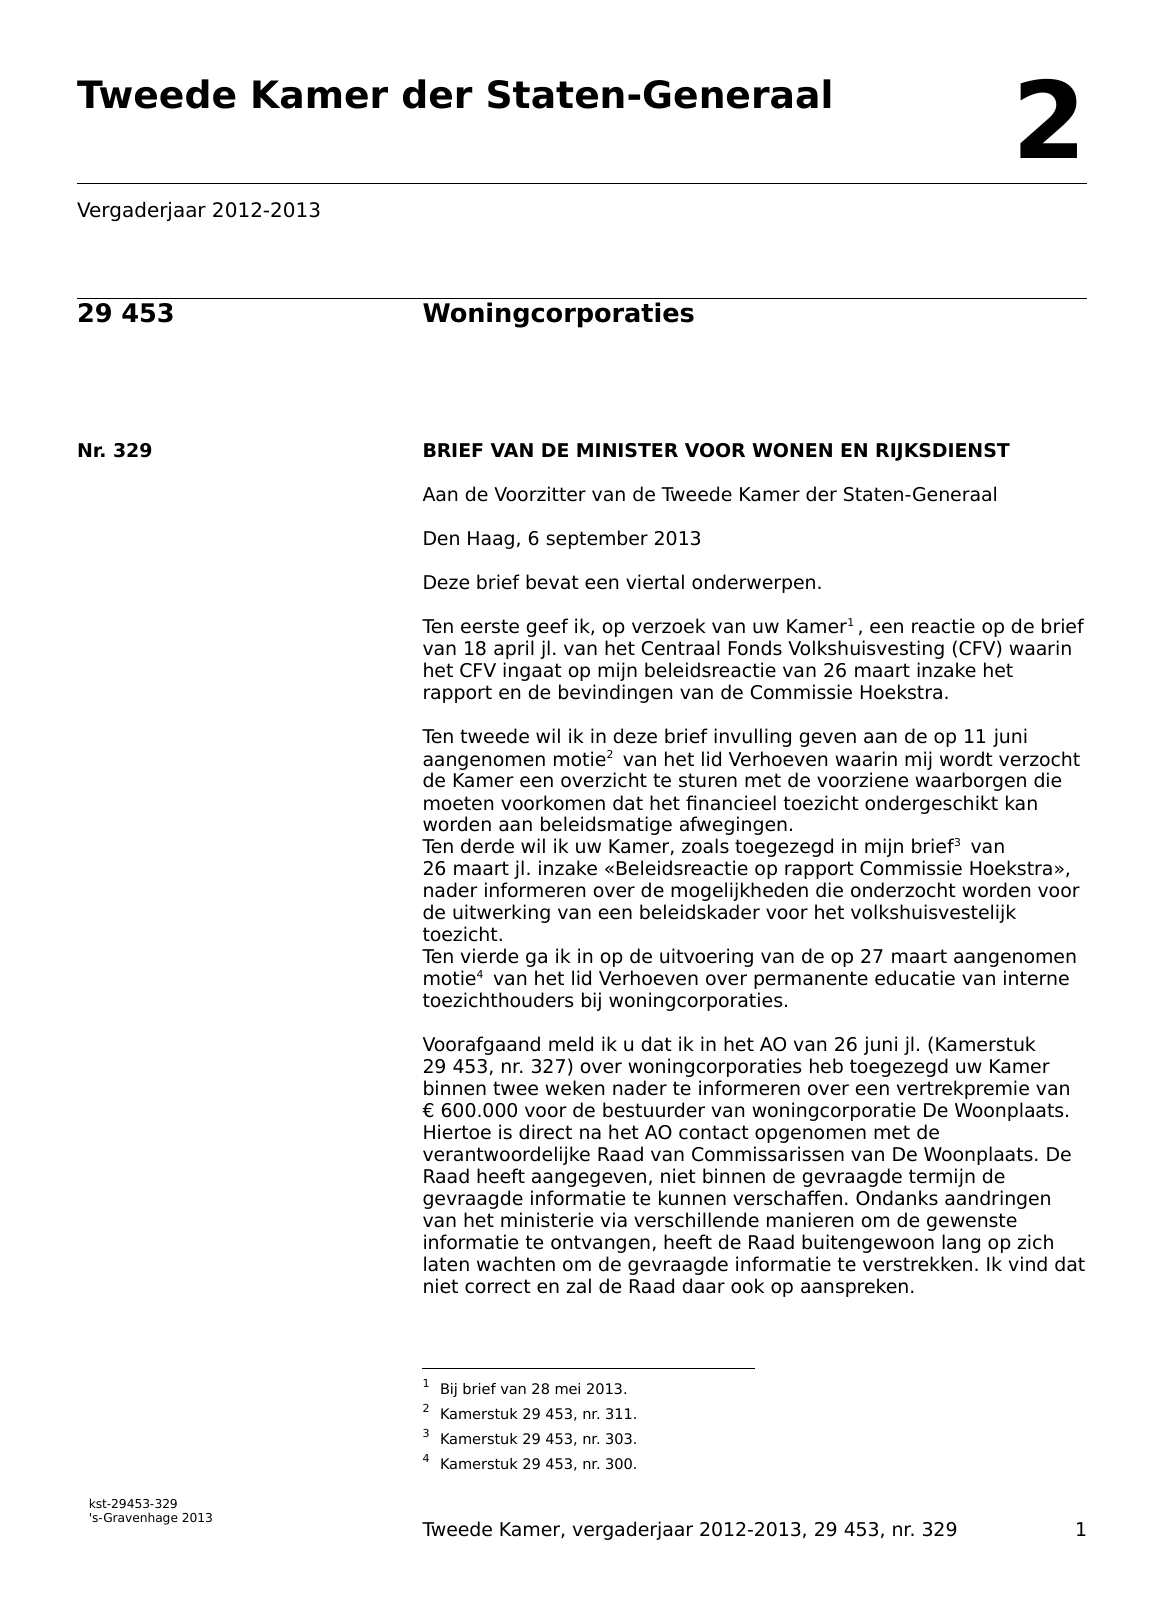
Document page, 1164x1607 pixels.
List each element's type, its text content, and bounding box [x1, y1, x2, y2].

text Ten tweede wil ik in deze brief invulling geven aan de op 11 juni aangenomen motie van het lid Verhoeven waarin mij wordt verzocht de Kamer een overzicht te sturen met de voorziene waarborgen die moeten voorkomen dat het financieel toezicht ondergeschikt kan worden aan beleidsmatige afwegingen. [422, 726, 1087, 836]
text Voorafgaand meld ik u dat ik in het AO van 26 juni jl. (Kamerstuk 29 453, nr. 327) over woningcorporaties heb toegezegd uw Kamer binnen twee weken nader te informeren over een vertrekpremie van € 600.000 voor de bestuurder van woningcorporatie De Woonplaats. Hiertoe is direct na het AO contact opgenomen met de verantwoordelijke Raad van Commissarissen van De Woonplaats. De Raad heeft aangegeven, niet binnen de gevraagde termijn de gevraagde informatie te kunnen verschaffen. Ondanks aandringen van het ministerie via verschillende manieren om de gewenste informatie te ontvangen, heeft de Raad buitengewoon lang op zich laten wachten om de gevraagde informatie te verstrekken. Ik vind dat niet correct en zal de Raad daar ook op aanspreken. [422, 1034, 1087, 1298]
table_header 2 [886, 59, 1087, 183]
text Kamerstuk 29 453, nr. 300. [422, 1452, 1087, 1474]
table_cell Vergaderjaar 2012-2013 [77, 184, 1087, 298]
text Kamerstuk 29 453, nr. 311. [422, 1402, 1087, 1424]
text Kamerstuk 29 453, nr. 303. [422, 1427, 1087, 1449]
text Ten vierde ga ik in op de uitvoering van de op 27 maart aangenomen motie van het lid Verhoeven over permanente educatie van interne toezichthouders bij woningcorporaties. [422, 946, 1087, 1012]
text 's-Gravenhage 2013 [88, 1511, 323, 1525]
text kst-29453-329 [88, 1497, 323, 1511]
table_header Tweede Kamer der Staten-Generaal [77, 59, 886, 183]
subtitle 29 453 Woningcorporaties [77, 299, 1087, 329]
text Den Haag, 6 september 2013 [422, 528, 1087, 550]
text Deze brief bevat een viertal onderwerpen. [422, 572, 1087, 594]
subtitle Nr. 329 BRIEF VAN DE MINISTER VOOR WONEN EN RIJKSDIENST [77, 440, 1087, 462]
text Ten eerste geef ik, op verzoek van uw Kamer, een reactie op de brief van 18 april jl. van het Centraal Fonds Volkshuisvesting (CFV) waarin het CFV ingaat op mijn beleidsreactie van 26 maart inzake het rapport en de bevindingen van de Commissie Hoekstra. [422, 616, 1087, 704]
text Bij brief van 28 mei 2013. [422, 1377, 1087, 1399]
text Ten derde wil ik uw Kamer, zoals toegezegd in mijn brief van 26 maart jl. inzake «Beleidsreactie op rapport Commissie Hoekstra», nader informeren over de mogelijkheden die onderzocht worden voor de uitwerking van een beleidskader voor het volkshuisvestelijk toezicht. [422, 836, 1087, 946]
text Aan de Voorzitter van de Tweede Kamer der Staten-Generaal [422, 484, 1087, 506]
